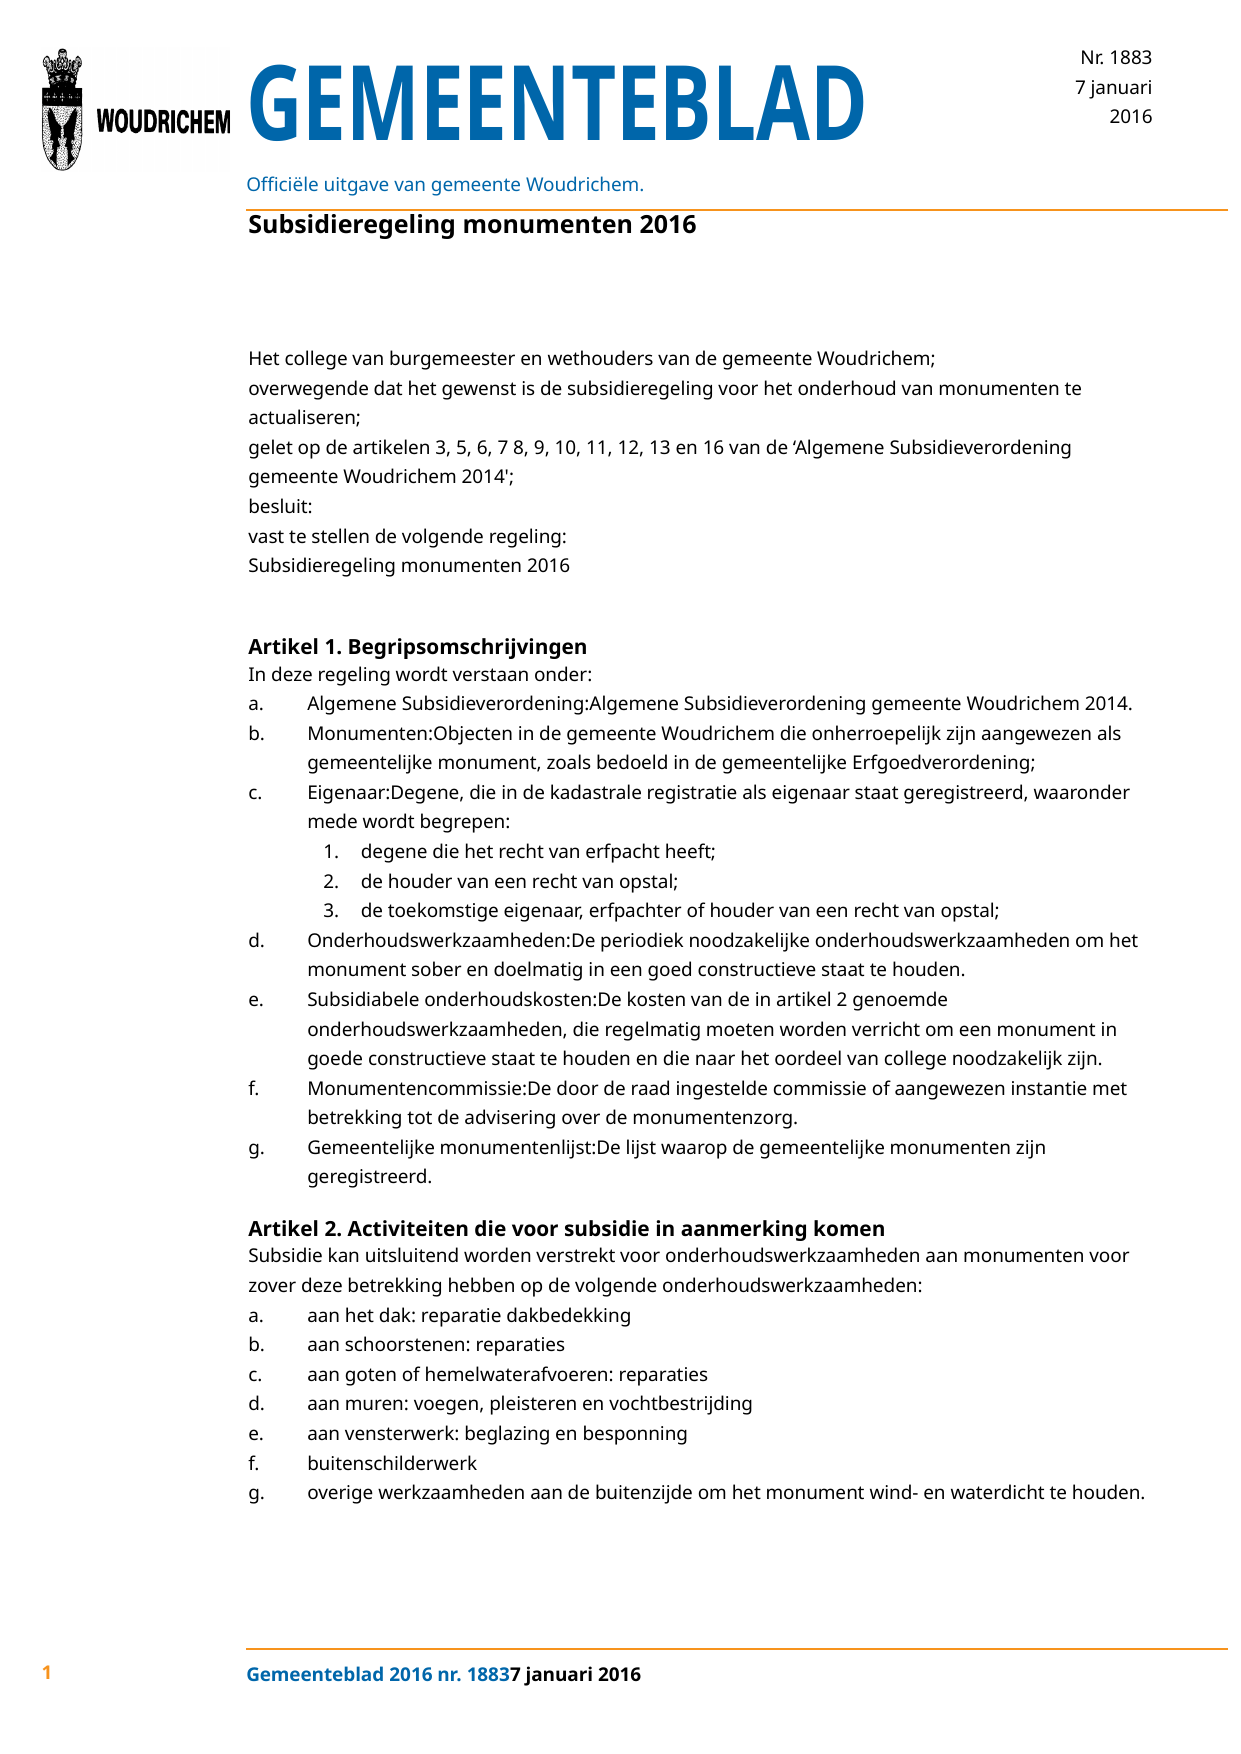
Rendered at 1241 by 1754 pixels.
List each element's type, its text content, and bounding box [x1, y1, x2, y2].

list aan het dak: reparatie dakbedekking [248, 1302, 1152, 1327]
text vast te stellen de volgende regeling: [248, 523, 1152, 548]
list degene die het recht van erfpacht heeft; [323, 838, 1152, 864]
text Het college van burgemeester en wethouders van de gemeente Woudrichem; [248, 345, 1152, 371]
list Algemene Subsidieverordening:Algemene Subsidieverordening gemeente Woudrichem 2014. [248, 690, 1152, 716]
list Monumenten:Objecten in de gemeente Woudrichem die onherroepelijk zijn aangewezen als gemeentelijke monument, zoals bedoeld in de gemeentelijke Erfgoedverordening; [248, 720, 1152, 775]
text Subsidie kan uitsluitend worden verstrekt voor onderhoudswerkzaamheden aan monumenten voor zover deze betrekking hebben op de volgende onderhoudswerkzaamheden: [248, 1243, 1152, 1298]
list Gemeentelijke monumentenlijst:De lijst waarop de gemeentelijke monumenten zijn geregistreerd. [248, 1134, 1152, 1189]
text Subsidieregeling monumenten 2016 [248, 552, 1152, 578]
text In deze regeling wordt verstaan onder: [248, 661, 1152, 687]
text gelet op de artikelen 3, 5, 6, 7 8, 9, 10, 11, 12, 13 en 16 van de ‘Algemene Subsidieverordening gemeente Woudrichem 2014'; [248, 434, 1152, 489]
text besluit: [248, 493, 1152, 519]
list Onderhoudswerkzaamheden:De periodiek noodzakelijke onderhoudswerkzaamheden om het monument sober en doelmatig in een goed constructieve staat te houden. [248, 927, 1152, 982]
list aan vensterwerk: beglazing en besponning [248, 1420, 1152, 1446]
list Monumentencommissie:De door de raad ingestelde commissie of aangewezen instantie met betrekking tot de advisering over de monumentenzorg. [248, 1075, 1152, 1130]
list Subsidiabele onderhoudskosten:De kosten van de in artikel 2 genoemde onderhoudswerkzaamheden, die regelmatig moeten worden verricht om een monument in goede constructieve staat te houden en die naar het oordeel van college noodzakelijk zijn. [248, 986, 1152, 1071]
text Artikel 1. Begripsomschrijvingen [248, 632, 1152, 661]
list de houder van een recht van opstal; [323, 868, 1152, 894]
list aan muren: voegen, pleisteren en vochtbestrijding [248, 1391, 1152, 1416]
list aan goten of hemelwaterafvoeren: reparaties [248, 1361, 1152, 1387]
list Eigenaar:Degene, die in de kadastrale registratie als eigenaar staat geregistreerd, waaronder mede wordt begrepen: [248, 779, 1152, 834]
text Subsidieregeling monumenten 2016 [248, 211, 1152, 241]
list de toekomstige eigenaar, erfpachter of houder van een recht van opstal; [323, 897, 1152, 923]
text overwegende dat het gewenst is de subsidieregeling voor het onderhoud van monumenten te actualiseren; [248, 375, 1152, 430]
list aan schoorstenen: reparaties [248, 1331, 1152, 1357]
list overige werkzaamheden aan de buitenzijde om het monument wind- en waterdicht te houden. [248, 1479, 1152, 1505]
picture [41, 47, 231, 172]
text Artikel 2. Activiteiten die voor subsidie in aanmerking komen [248, 1214, 1152, 1243]
list buitenschilderwerk [248, 1450, 1152, 1475]
